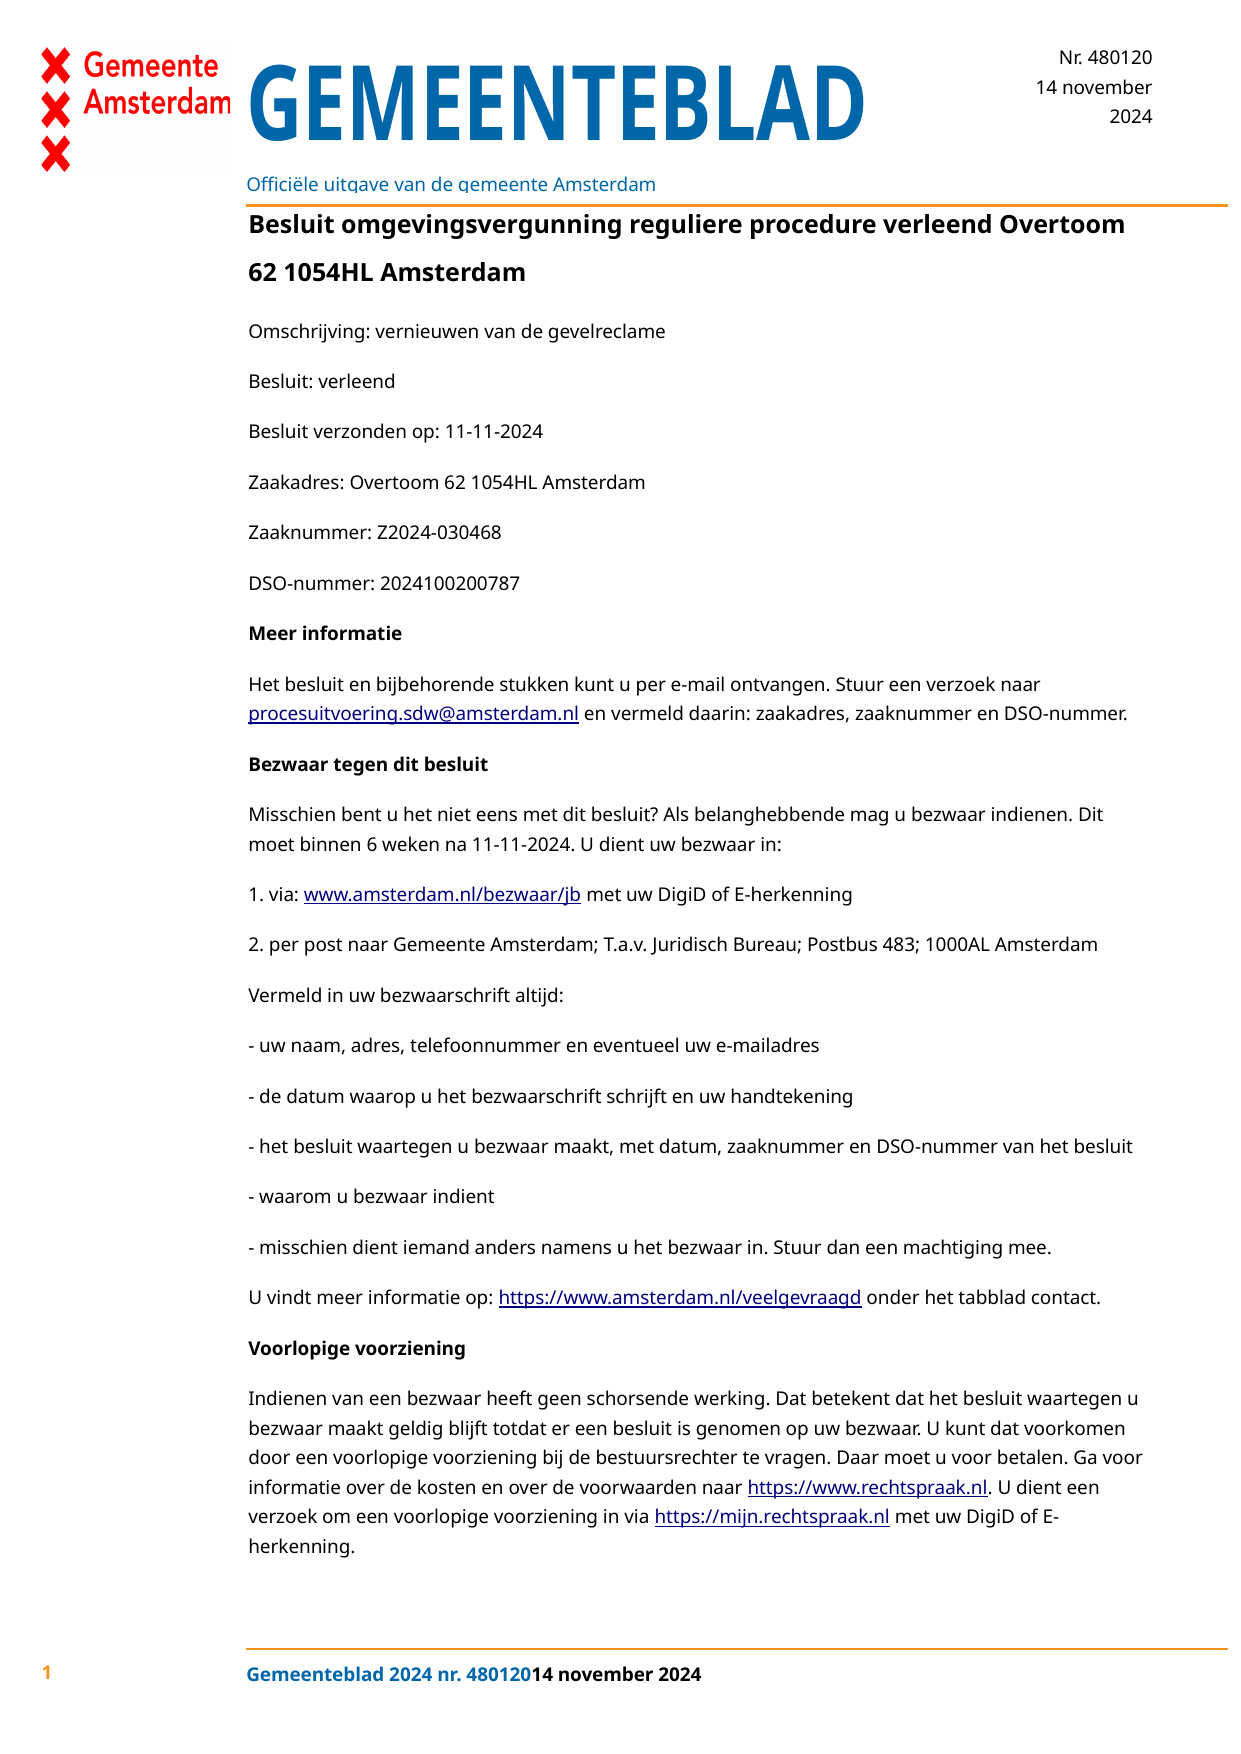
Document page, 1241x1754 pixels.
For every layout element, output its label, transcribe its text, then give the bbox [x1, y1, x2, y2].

text Misschien bent u het niet eens met dit besluit? Als belanghebbende mag u bezwaar indienen. Dit moet binnen 6 weken na 11-11-2024. U dient uw bezwaar in: [248, 801, 1152, 857]
text 2. per post naar Gemeente Amsterdam; T.a.v. Juridisch Bureau; Postbus 483; 1000AL Amsterdam [248, 932, 1152, 957]
text Bezwaar tegen dit besluit [248, 751, 1152, 777]
text - de datum waarop u het bezwaarschrift schrijft en uw handtekening [248, 1083, 1152, 1109]
text - misschien dient iemand anders namens u het bezwaar in. Stuur dan een machtiging mee. [248, 1234, 1152, 1260]
text - het besluit waartegen u bezwaar maakt, met datum, zaaknummer en DSO-nummer van het besluit [248, 1133, 1152, 1159]
text Het besluit en bijbehorende stukken kunt u per e-mail ontvangen. Stuur een verzoek naar procesuitvoering.sdw@amsterdam.nl en vermeld daarin: zaakadres, zaaknummer en DSO-nummer. [248, 671, 1152, 726]
text Zaaknummer: Z2024-030468 [248, 519, 1152, 545]
text Zaakadres: Overtoom 62 1054HL Amsterdam [248, 469, 1152, 495]
text - waarom u bezwaar indient [248, 1184, 1152, 1209]
text Besluit verzonden op: 11-11-2024 [248, 419, 1152, 444]
text Omschrijving: vernieuwen van de gevelreclame [248, 318, 1152, 344]
text Voorlopige voorziening [248, 1335, 1152, 1361]
text Indienen van een bezwaar heeft geen schorsende werking. Dat betekent dat het besluit waartegen u bezwaar maakt geldig blijft totdat er een besluit is genomen op uw bezwaar. U kunt dat voorkomen door een voorlopige voorziening bij de bestuursrechter te vragen. Daar moet u voor betalen. Ga voor informatie over de kosten en over de voorwaarden naar https://www.rechtspraak.nl. U dient een verzoek om een voorlopige voorziening in via https://mijn.rechtspraak.nl met uw DigiD of E-herkenning. [248, 1385, 1152, 1559]
text Besluit: verleend [248, 368, 1152, 394]
text Meer informatie [248, 620, 1152, 646]
text U vindt meer informatie op: https://www.amsterdam.nl/veelgevraagd onder het tabblad contact. [248, 1284, 1152, 1310]
text 1. via: www.amsterdam.nl/bezwaar/jb met uw DigiD of E-herkenning [248, 881, 1152, 907]
text Vermeld in uw bezwaarschrift altijd: [248, 982, 1152, 1008]
text - uw naam, adres, telefoonnummer en eventueel uw e-mailadres [248, 1032, 1152, 1058]
picture [41, 47, 231, 172]
text Besluit omgevingsvergunning reguliere procedure verleend Overtoom 62 1054HL Amsterdam [248, 207, 1152, 288]
text DSO-nummer: 2024100200787 [248, 570, 1152, 596]
